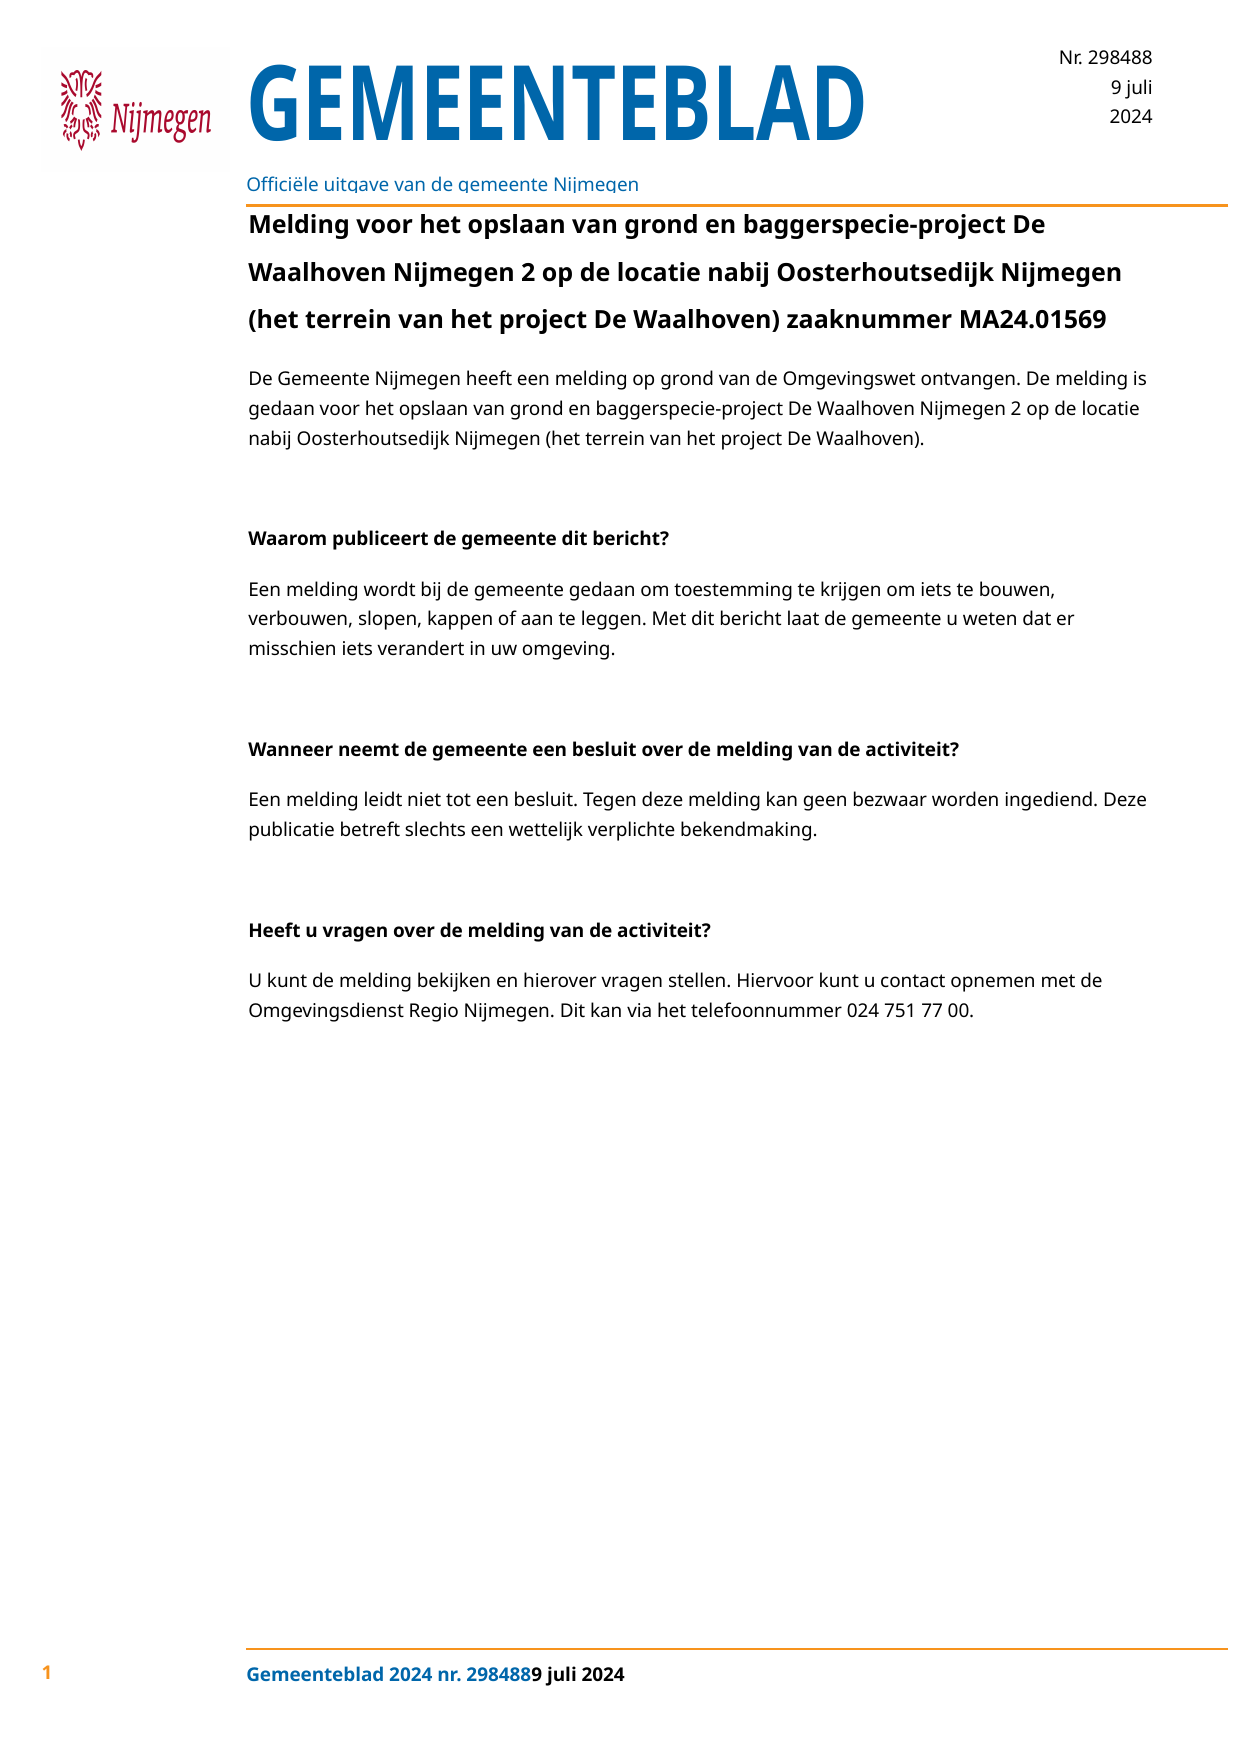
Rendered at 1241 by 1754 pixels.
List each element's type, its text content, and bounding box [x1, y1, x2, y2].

text U kunt de melding bekijken en hierover vragen stellen. Hiervoor kunt u contact opnemen met de Omgevingsdienst Regio Nijmegen. Dit kan via het telefoonnummer 024 751 77 00. [248, 967, 1152, 1022]
text Wanneer neemt de gemeente een besluit over de melding van de activiteit? [248, 736, 1152, 762]
picture [41, 47, 231, 172]
text Waarom publiceert de gemeente dit bericht? [248, 526, 1152, 551]
text Een melding leidt niet tot een besluit. Tegen deze melding kan geen bezwaar worden ingediend. Deze publicatie betreft slechts een wettelijk verplichte bekendmaking. [248, 786, 1152, 842]
text Melding voor het opslaan van grond en baggerspecie-project De Waalhoven Nijmegen 2 op de locatie nabij Oosterhoutsedijk Nijmegen (het terrein van het project De Waalhoven) zaaknummer MA24.01569 [248, 207, 1152, 336]
text Een melding wordt bij de gemeente gedaan om toestemming te krijgen om iets te bouwen, verbouwen, slopen, kappen of aan te leggen. Met dit bericht laat de gemeente u weten dat er misschien iets verandert in uw omgeving. [248, 576, 1152, 661]
text De Gemeente Nijmegen heeft een melding op grond van de Omgevingswet ontvangen. De melding is gedaan voor het opslaan van grond en baggerspecie-project De Waalhoven Nijmegen 2 op de locatie nabij Oosterhoutsedijk Nijmegen (het terrein van het project De Waalhoven). [248, 366, 1152, 450]
text Heeft u vragen over de melding van de activiteit? [248, 917, 1152, 942]
